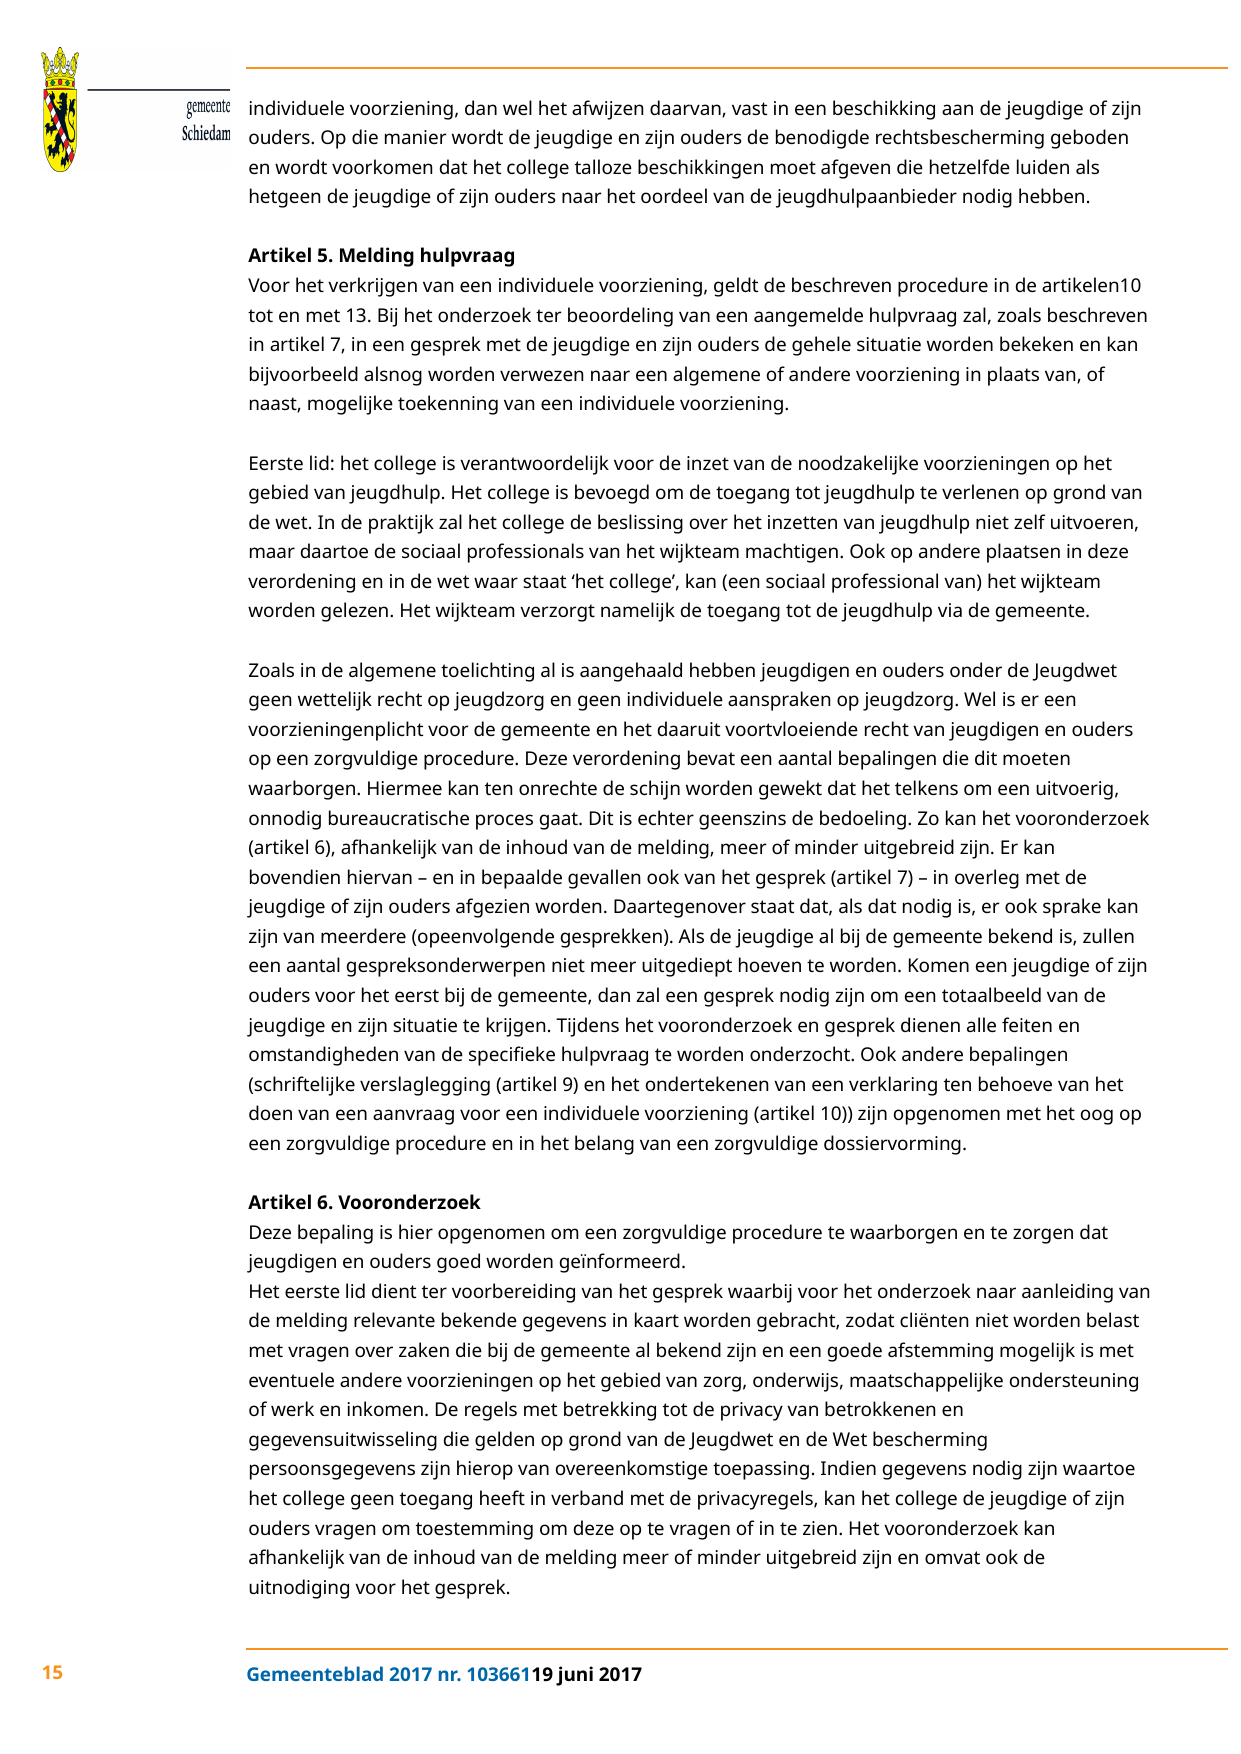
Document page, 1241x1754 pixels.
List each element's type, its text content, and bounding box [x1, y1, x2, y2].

text Artikel 6. Vooronderzoek [248, 1189, 1152, 1215]
text Voor het verkrijgen van een individuele voorziening, geldt de beschreven procedure in de artikelen10 tot en met 13. Bij het onderzoek ter beoordeling van een aangemelde hulpvraag zal, zoals beschreven in artikel 7, in een gesprek met de jeugdige en zijn ouders de gehele situatie worden bekeken en kan bijvoorbeeld alsnog worden verwezen naar een algemene of andere voorziening in plaats van, of naast, mogelijke toekenning van een individuele voorziening. [248, 272, 1152, 416]
text Deze bepaling is hier opgenomen om een zorgvuldige procedure te waarborgen en te zorgen dat jeugdigen en ouders goed worden geïnformeerd. [248, 1219, 1152, 1274]
text Het eerste lid dient ter voorbereiding van het gesprek waarbij voor het onderzoek naar aanleiding van de melding relevante bekende gegevens in kaart worden gebracht, zodat cliënten niet worden belast met vragen over zaken die bij de gemeente al bekend zijn en een goede afstemming mogelijk is met eventuele andere voorzieningen op het gebied van zorg, onderwijs, maatschappelijke ondersteuning of werk en inkomen. De regels met betrekking tot de privacy van betrokkenen en gegevensuitwisseling die gelden op grond van de Jeugdwet en de Wet bescherming persoonsgegevens zijn hierop van overeenkomstige toepassing. Indien gegevens nodig zijn waartoe het college geen toegang heeft in verband met de privacyregels, kan het college de jeugdige of zijn ouders vragen om toestemming om deze op te vragen of in te zien. Het vooronderzoek kan afhankelijk van de inhoud van de melding meer of minder uitgebreid zijn en omvat ook de uitnodiging voor het gesprek. [248, 1278, 1152, 1600]
picture [41, 47, 231, 172]
text individuele voorziening, dan wel het afwijzen daarvan, vast in een beschikking aan de jeugdige of zijn ouders. Op die manier wordt de jeugdige en zijn ouders de benodigde rechtsbescherming geboden en wordt voorkomen dat het college talloze beschikkingen moet afgeven die hetzelfde luiden als hetgeen de jeugdige of zijn ouders naar het oordeel van de jeugdhulpaanbieder nodig hebben. [248, 95, 1152, 209]
text Eerste lid: het college is verantwoordelijk voor de inzet van de noodzakelijke voorzieningen op het gebied van jeugdhulp. Het college is bevoegd om de toegang tot jeugdhulp te verlenen op grond van de wet. In de praktijk zal het college de beslissing over het inzetten van jeugdhulp niet zelf uitvoeren, maar daartoe de sociaal professionals van het wijkteam machtigen. Ook op andere plaatsen in deze verordening en in de wet waar staat ‘het college’, kan (een sociaal professional van) het wijkteam worden gelezen. Het wijkteam verzorgt namelijk de toegang tot de jeugdhulp via de gemeente. [248, 450, 1152, 623]
text Zoals in de algemene toelichting al is aangehaald hebben jeugdigen en ouders onder de Jeugdwet geen wettelijk recht op jeugdzorg en geen individuele aanspraken op jeugdzorg. Wel is er een voorzieningenplicht voor de gemeente en het daaruit voortvloeiende recht van jeugdigen en ouders op een zorgvuldige procedure. Deze verordening bevat een aantal bepalingen die dit moeten waarborgen. Hiermee kan ten onrechte de schijn worden gewekt dat het telkens om een uitvoerig, onnodig bureaucratische proces gaat. Dit is echter geenszins de bedoeling. Zo kan het vooronderzoek (artikel 6), afhankelijk van de inhoud van de melding, meer of minder uitgebreid zijn. Er kan bovendien hiervan – en in bepaalde gevallen ook van het gesprek (artikel 7) – in overleg met de jeugdige of zijn ouders afgezien worden. Daartegenover staat dat, als dat nodig is, er ook sprake kan zijn van meerdere (opeenvolgende gesprekken). Als de jeugdige al bij de gemeente bekend is, zullen een aantal gespreksonderwerpen niet meer uitgediept hoeven te worden. Komen een jeugdige of zijn ouders voor het eerst bij de gemeente, dan zal een gesprek nodig zijn om een totaalbeeld van de jeugdige en zijn situatie te krijgen. Tijdens het vooronderzoek en gesprek dienen alle feiten en omstandigheden van de specifieke hulpvraag te worden onderzocht. Ook andere bepalingen (schriftelijke verslaglegging (artikel 9) en het ondertekenen van een verklaring ten behoeve van het doen van een aanvraag voor een individuele voorziening (artikel 10)) zijn opgenomen met het oog op een zorgvuldige procedure en in het belang van een zorgvuldige dossiervorming. [248, 657, 1152, 1156]
text Artikel 5. Melding hulpvraag [248, 243, 1152, 268]
